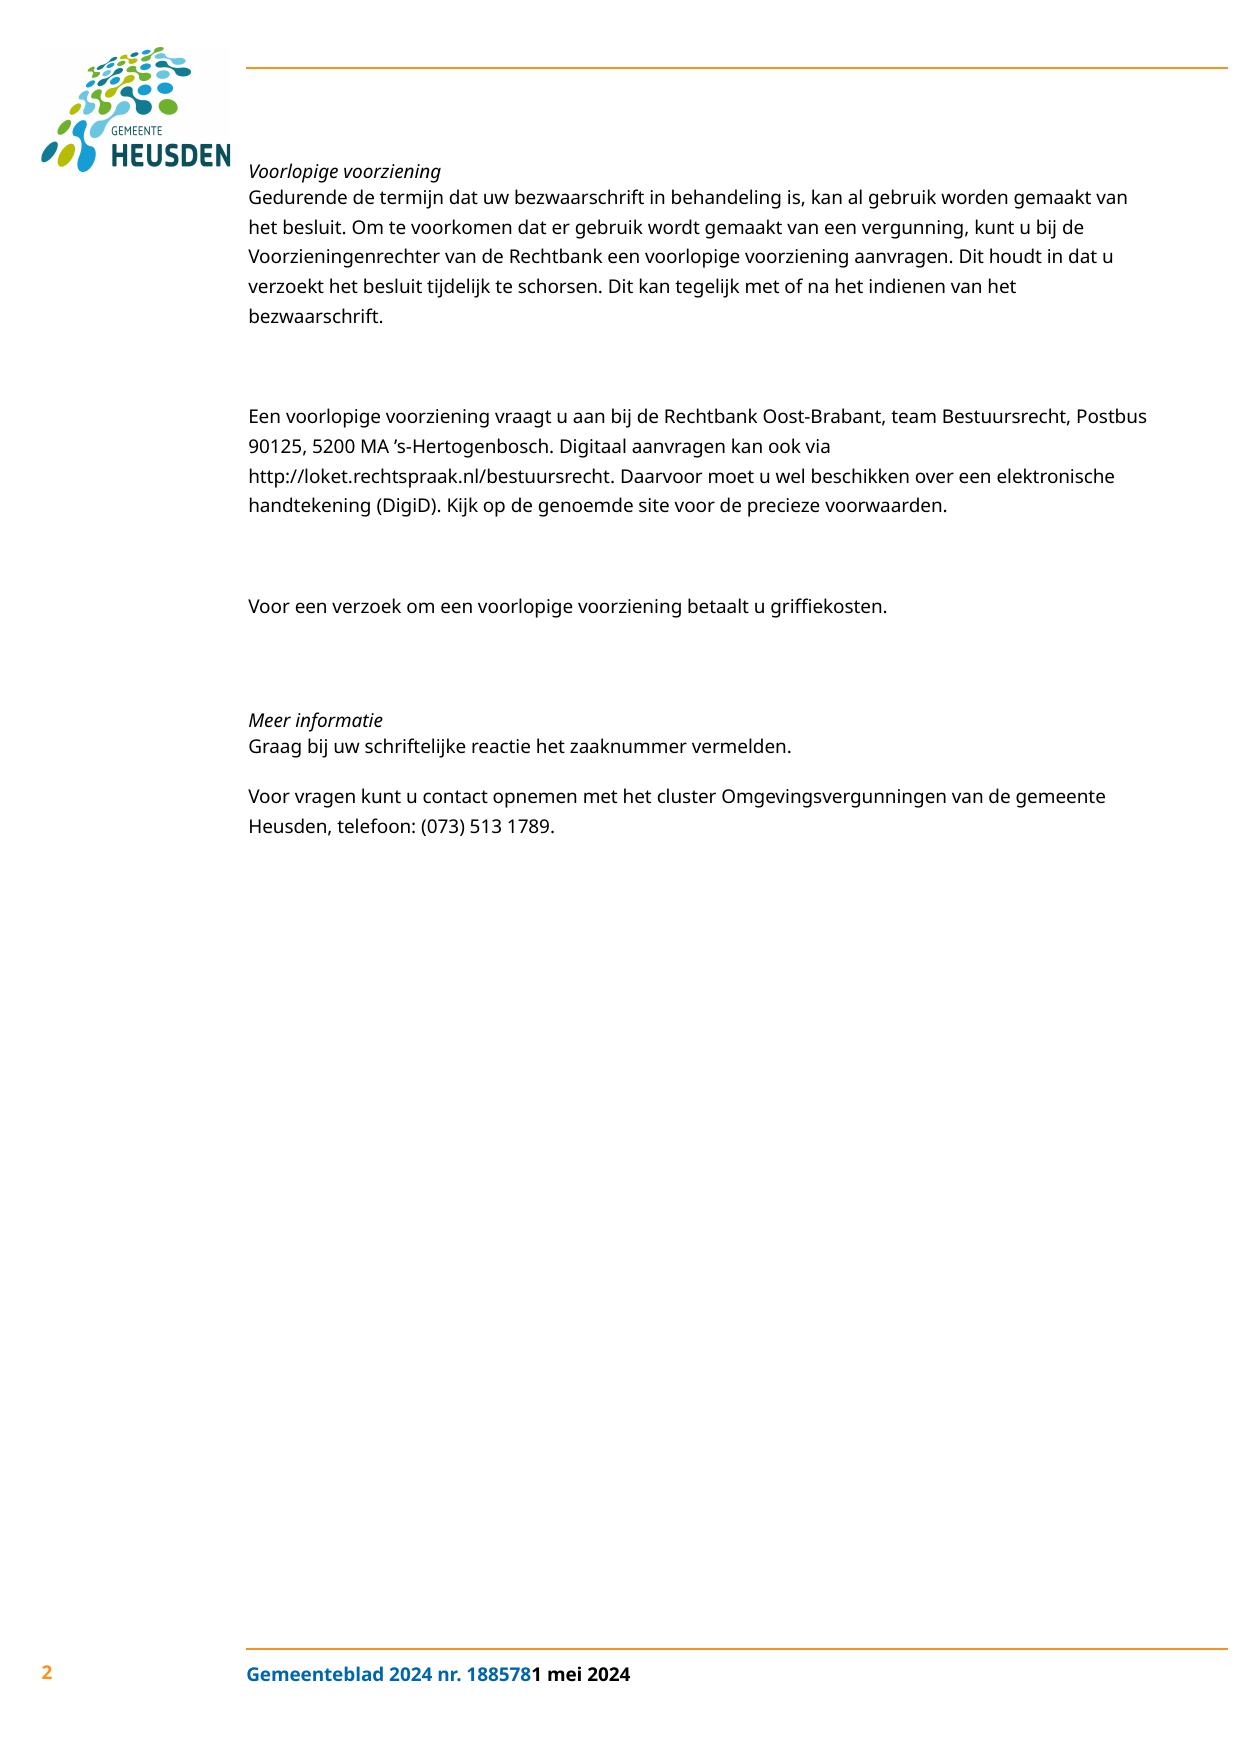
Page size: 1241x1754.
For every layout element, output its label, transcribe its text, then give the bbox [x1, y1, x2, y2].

text Gedurende de termijn dat uw bezwaarschrift in behandeling is, kan al gebruik worden gemaakt van het besluit. Om te voorkomen dat er gebruik wordt gemaakt van een vergunning, kunt u bij de Voorzieningenrechter van de Rechtbank een voorlopige voorziening aanvragen. Dit houdt in dat u verzoekt het besluit tijdelijk te schorsen. Dit kan tegelijk met of na het indienen van het bezwaarschrift. [248, 184, 1152, 328]
picture [41, 47, 231, 172]
text Voor vragen kunt u contact opnemen met het cluster Omgevingsvergunningen van de gemeente Heusden, telefoon: (073) 513 1789. [248, 784, 1152, 839]
text Graag bij uw schriftelijke reactie het zaaknummer vermelden. [248, 733, 1152, 759]
text Meer informatie [248, 708, 1152, 733]
text Voorlopige voorziening [248, 159, 1152, 184]
text Voor een verzoek om een voorlopige voorziening betaalt u griffiekosten. [248, 593, 1152, 619]
text Een voorlopige voorziening vraagt u aan bij de Rechtbank Oost-Brabant, team Bestuursrecht, Postbus 90125, 5200 MA ’s-Hertogenbosch. Digitaal aanvragen kan ook via http://loket.rechtspraak.nl/bestuursrecht. Daarvoor moet u wel beschikken over een elektronische handtekening (DigiD). Kijk op de genoemde site voor de precieze voorwaarden. [248, 404, 1152, 518]
